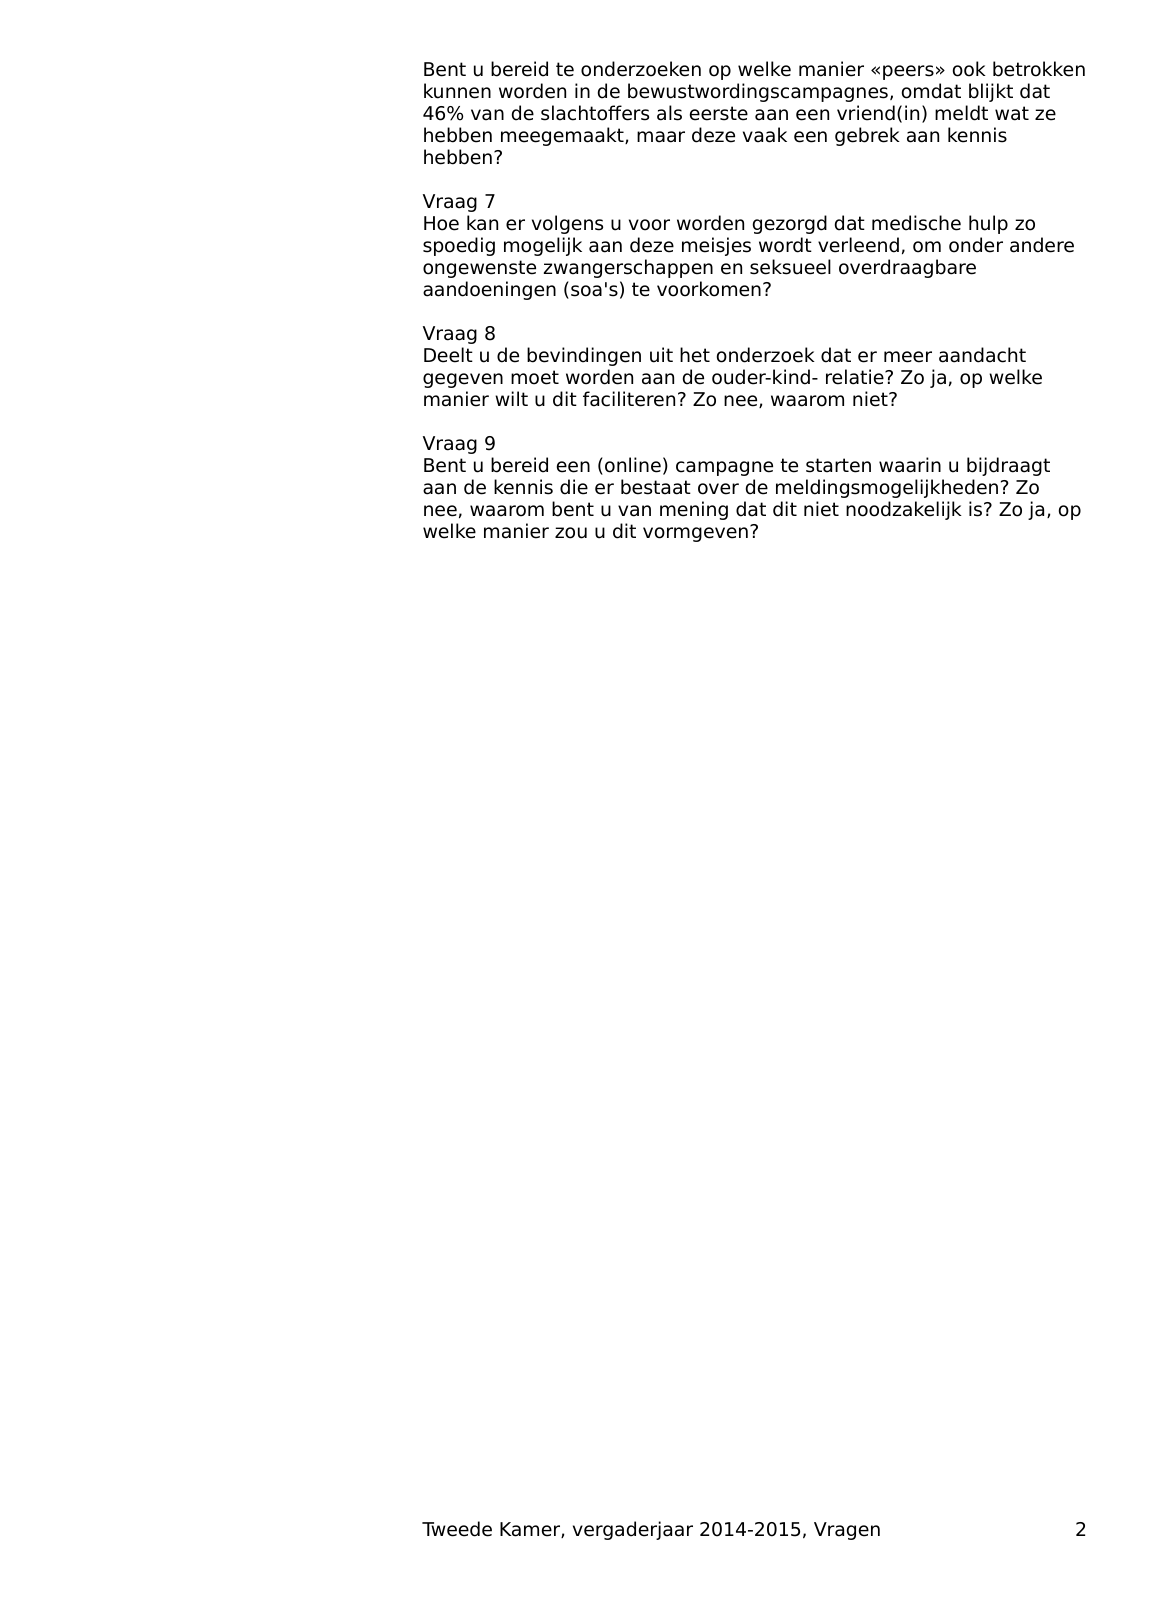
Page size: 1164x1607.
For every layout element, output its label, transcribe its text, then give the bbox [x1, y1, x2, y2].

text Vraag 7 [422, 191, 1087, 213]
text Vraag 8 [422, 323, 1087, 345]
text Bent u bereid een (online) campagne te starten waarin u bijdraagt aan de kennis die er bestaat over de meldingsmogelijkheden? Zo nee, waarom bent u van mening dat dit niet noodzakelijk is? Zo ja, op welke manier zou u dit vormgeven? [422, 455, 1087, 543]
text Hoe kan er volgens u voor worden gezorgd dat medische hulp zo spoedig mogelijk aan deze meisjes wordt verleend, om onder andere ongewenste zwangerschappen en seksueel overdraagbare aandoeningen (soa's) te voorkomen? [422, 213, 1087, 301]
text Deelt u de bevindingen uit het onderzoek dat er meer aandacht gegeven moet worden aan de ouder-kind- relatie? Zo ja, op welke manier wilt u dit faciliteren? Zo nee, waarom niet? [422, 345, 1087, 411]
text Bent u bereid te onderzoeken op welke manier «peers» ook betrokken kunnen worden in de bewustwordingscampagnes, omdat blijkt dat 46% van de slachtoffers als eerste aan een vriend(in) meldt wat ze hebben meegemaakt, maar deze vaak een gebrek aan kennis hebben? [422, 59, 1087, 169]
text Vraag 9 [422, 433, 1087, 455]
